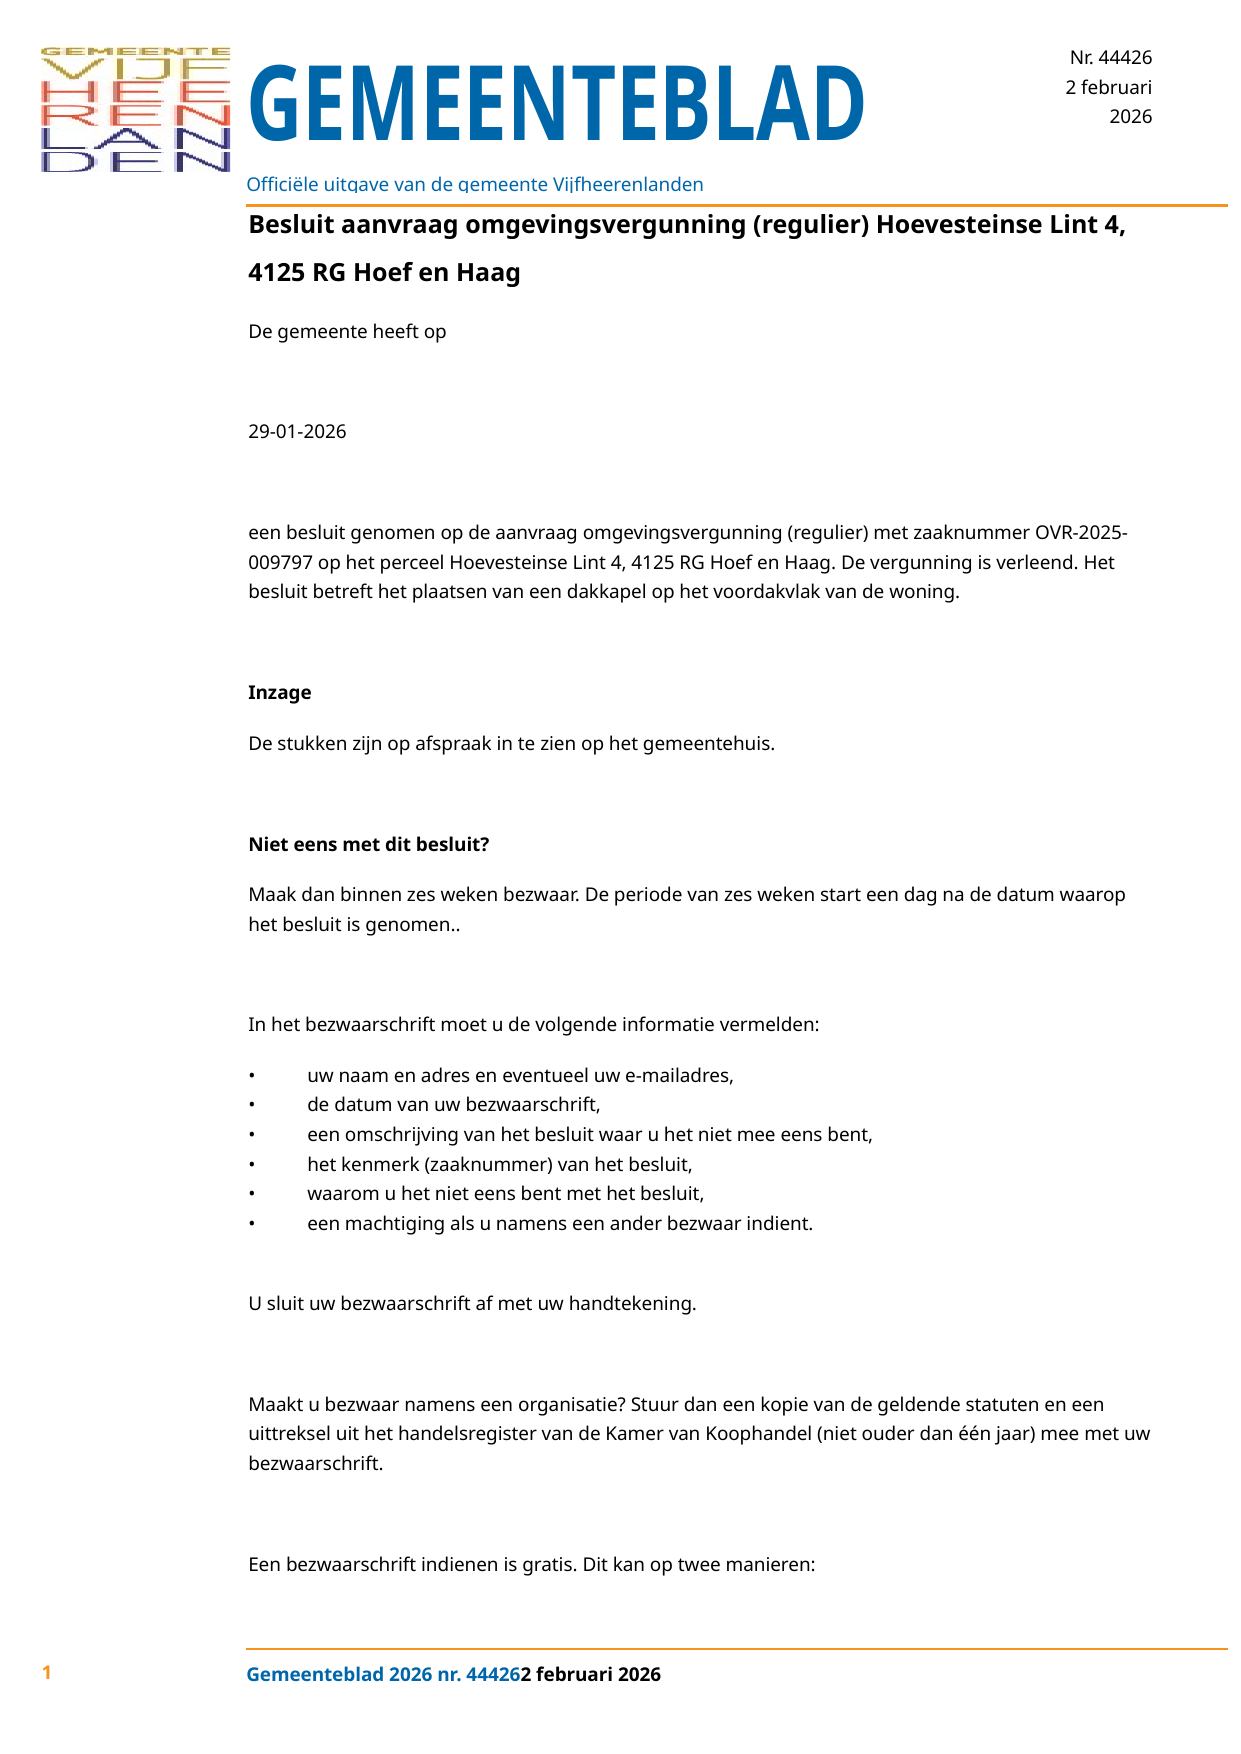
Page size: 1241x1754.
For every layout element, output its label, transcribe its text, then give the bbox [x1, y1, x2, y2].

text Inzage [248, 679, 1152, 705]
list een machtiging als u namens een ander bezwaar indient. [248, 1210, 1152, 1236]
list waarom u het niet eens bent met het besluit, [248, 1180, 1152, 1206]
text In het bezwaarschrift moet u de volgende informatie vermelden: [248, 1012, 1152, 1037]
text Maakt u bezwaar namens een organisatie? Stuur dan een kopie van de geldende statuten en een uittreksel uit het handelsregister van de Kamer van Koophandel (niet ouder dan één jaar) mee met uw bezwaarschrift. [248, 1391, 1152, 1476]
picture [41, 47, 231, 172]
text De gemeente heeft op [248, 318, 1152, 344]
text Maak dan binnen zes weken bezwaar. De periode van zes weken start een dag na de datum waarop het besluit is genomen.. [248, 881, 1152, 937]
text Niet eens met dit besluit? [248, 831, 1152, 857]
text Besluit aanvraag omgevingsvergunning (regulier) Hoevesteinse Lint 4, 4125 RG Hoef en Haag [248, 207, 1152, 288]
list het kenmerk (zaaknummer) van het besluit, [248, 1151, 1152, 1177]
list een omschrijving van het besluit waar u het niet mee eens bent, [248, 1121, 1152, 1147]
text De stukken zijn op afspraak in te zien op het gemeentehuis. [248, 730, 1152, 756]
list de datum van uw bezwaarschrift, [248, 1092, 1152, 1117]
text Een bezwaarschrift indienen is gratis. Dit kan op twee manieren: [248, 1551, 1152, 1577]
text 29-01-2026 [248, 419, 1152, 444]
text U sluit uw bezwaarschrift af met uw handtekening. [248, 1290, 1152, 1316]
list uw naam en adres en eventueel uw e-mailadres, [248, 1062, 1152, 1088]
text een besluit genomen op de aanvraag omgevingsvergunning (regulier) met zaaknummer OVR-2025-009797 op het perceel Hoevesteinse Lint 4, 4125 RG Hoef en Haag. De vergunning is verleend. Het besluit betreft het plaatsen van een dakkapel op het voordakvlak van de woning. [248, 519, 1152, 604]
